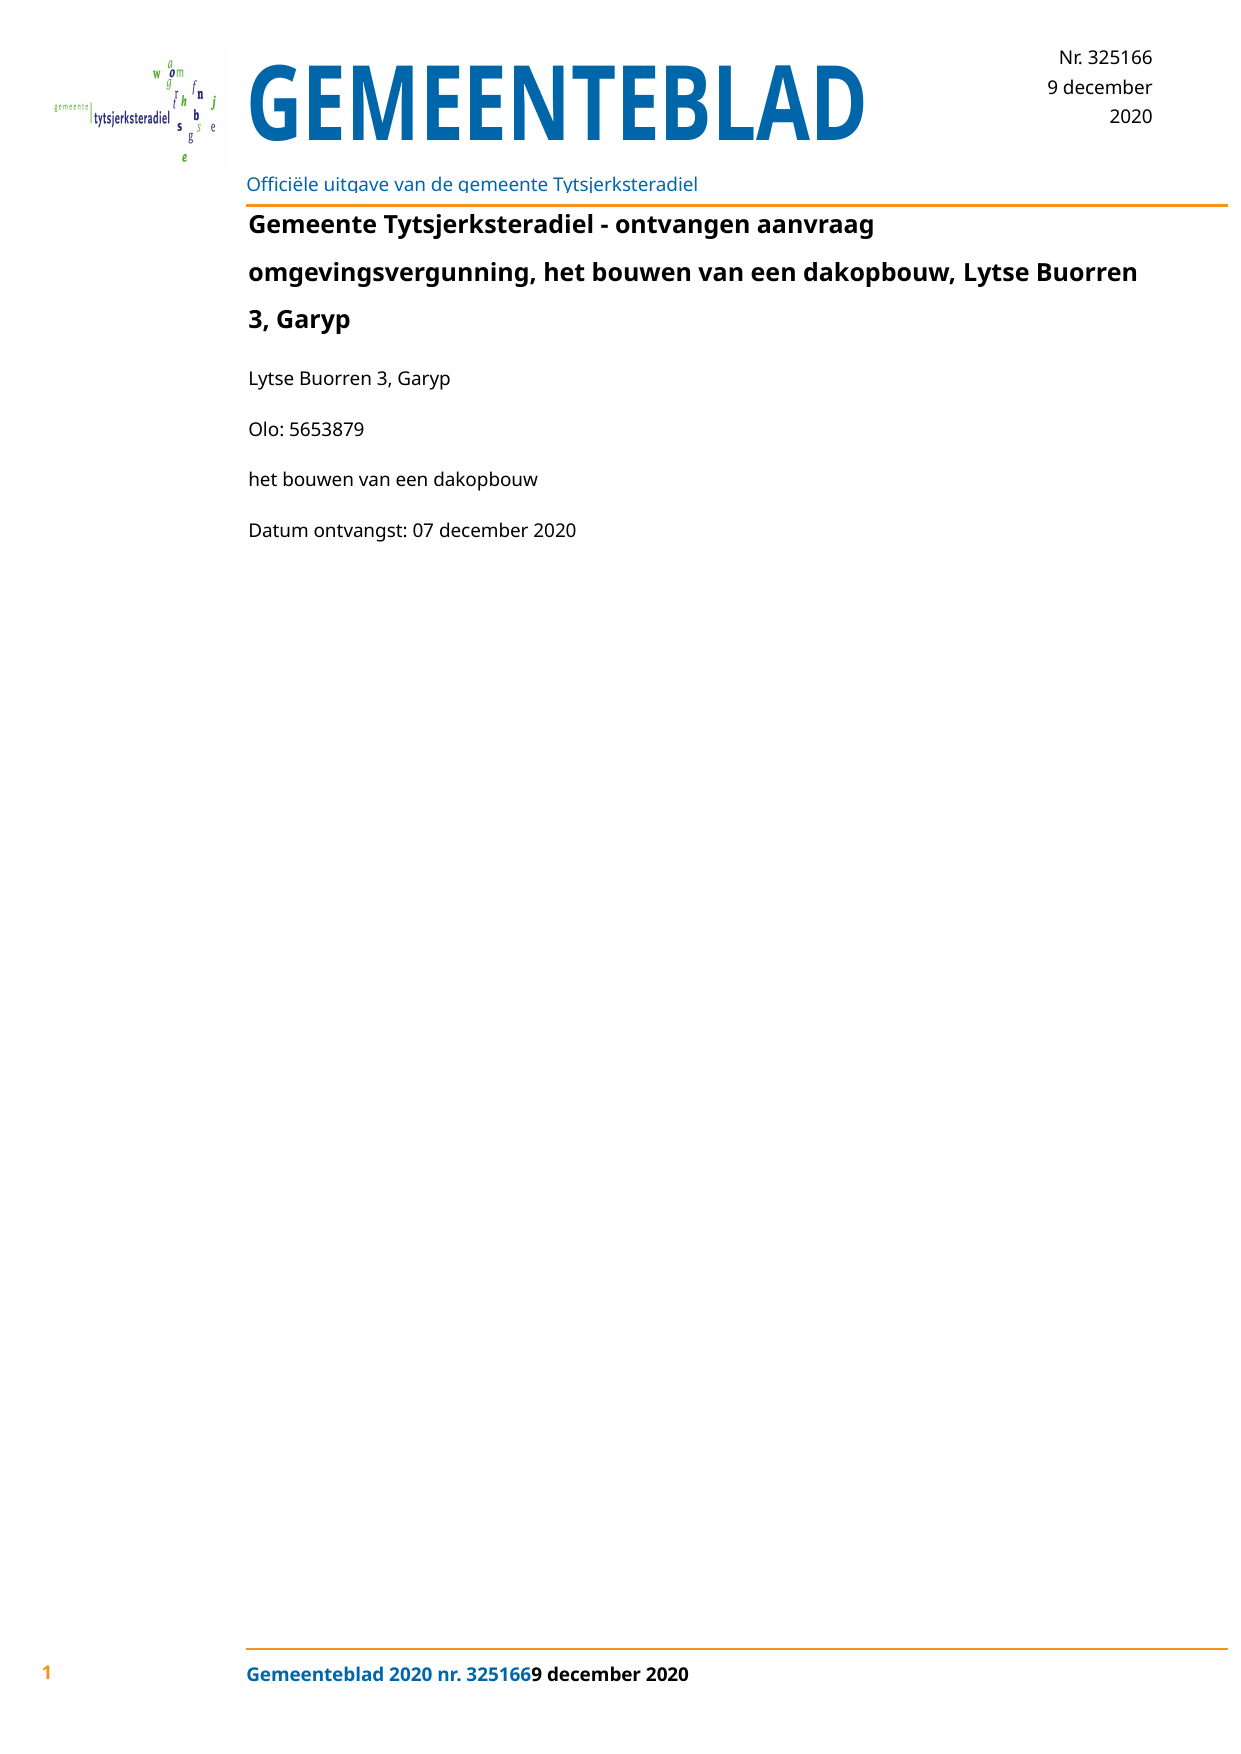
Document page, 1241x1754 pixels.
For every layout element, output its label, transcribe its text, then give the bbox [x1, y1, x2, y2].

text Gemeente Tytsjerksteradiel - ontvangen aanvraag omgevingsvergunning, het bouwen van een dakopbouw, Lytse Buorren 3, Garyp [248, 207, 1152, 336]
text Olo: 5653879 [248, 416, 1152, 442]
text Datum ontvangst: 07 december 2020 [248, 517, 1152, 542]
text het bouwen van een dakopbouw [248, 466, 1152, 492]
picture [41, 47, 231, 172]
text Lytse Buorren 3, Garyp [248, 366, 1152, 391]
